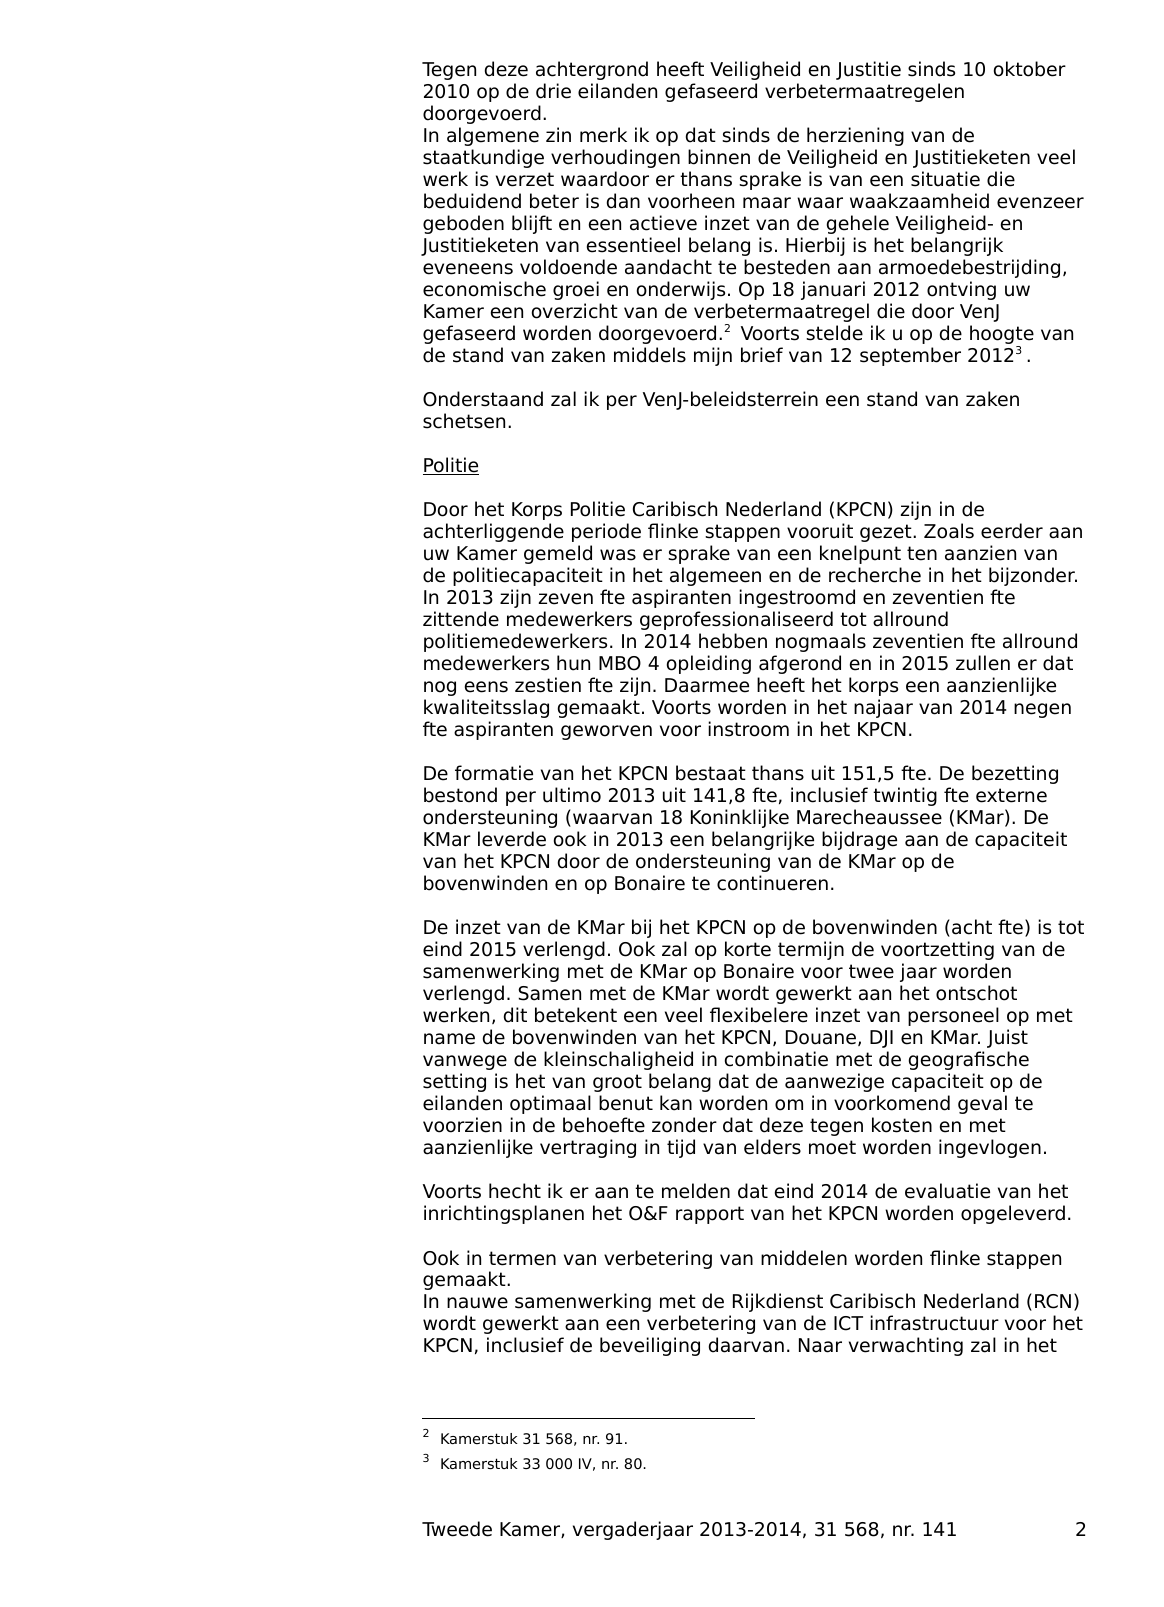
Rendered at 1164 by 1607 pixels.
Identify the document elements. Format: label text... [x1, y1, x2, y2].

text Onderstaand zal ik per VenJ-beleidsterrein een stand van zaken schetsen. [422, 389, 1087, 433]
text Kamerstuk 33 000 IV, nr. 80. [422, 1452, 1087, 1474]
subtitle Politie [422, 455, 1087, 477]
text Ook in termen van verbetering van middelen worden flinke stappen gemaakt. [422, 1247, 1087, 1291]
text De formatie van het KPCN bestaat thans uit 151,5 fte. De bezetting bestond per ultimo 2013 uit 141,8 fte, inclusief twintig fte externe ondersteuning (waarvan 18 Koninklijke Marecheaussee (KMar). De KMar leverde ook in 2013 een belangrijke bijdrage aan de capaciteit van het KPCN door de ondersteuning van de KMar op de bovenwinden en op Bonaire te continueren. [422, 763, 1087, 895]
text Voorts hecht ik er aan te melden dat eind 2014 de evaluatie van het inrichtingsplanen het O&F rapport van het KPCN worden opgeleverd. [422, 1181, 1087, 1225]
text In algemene zin merk ik op dat sinds de herziening van de staatkundige verhoudingen binnen de Veiligheid en Justitieketen veel werk is verzet waardoor er thans sprake is van een situatie die beduidend beter is dan voorheen maar waar waakzaamheid evenzeer geboden blijft en een actieve inzet van de gehele Veiligheid- en Justitieketen van essentieel belang is. Hierbij is het belangrijk eveneens voldoende aandacht te besteden aan armoedebestrijding, economische groei en onderwijs. Op 18 januari 2012 ontving uw Kamer een overzicht van de verbetermaatregel die door VenJ gefaseerd worden doorgevoerd. Voorts stelde ik u op de hoogte van de stand van zaken middels mijn brief van 12 september 2012. [422, 125, 1087, 367]
text In nauwe samenwerking met de Rijkdienst Caribisch Nederland (RCN) wordt gewerkt aan een verbetering van de ICT infrastructuur voor het KPCN, inclusief de beveiliging daarvan. Naar verwachting zal in het [422, 1291, 1087, 1357]
text Tegen deze achtergrond heeft Veiligheid en Justitie sinds 10 oktober 2010 op de drie eilanden gefaseerd verbetermaatregelen doorgevoerd. [422, 59, 1087, 125]
text De inzet van de KMar bij het KPCN op de bovenwinden (acht fte) is tot eind 2015 verlengd. Ook zal op korte termijn de voortzetting van de samenwerking met de KMar op Bonaire voor twee jaar worden verlengd. Samen met de KMar wordt gewerkt aan het ontschot werken, dit betekent een veel flexibelere inzet van personeel op met name de bovenwinden van het KPCN, Douane, DJI en KMar. Juist vanwege de kleinschaligheid in combinatie met de geografische setting is het van groot belang dat de aanwezige capaciteit op de eilanden optimaal benut kan worden om in voorkomend geval te voorzien in de behoefte zonder dat deze tegen kosten en met aanzienlijke vertraging in tijd van elders moet worden ingevlogen. [422, 917, 1087, 1159]
text Door het Korps Politie Caribisch Nederland (KPCN) zijn in de achterliggende periode flinke stappen vooruit gezet. Zoals eerder aan uw Kamer gemeld was er sprake van een knelpunt ten aanzien van de politiecapaciteit in het algemeen en de recherche in het bijzonder. In 2013 zijn zeven fte aspiranten ingestroomd en zeventien fte zittende medewerkers geprofessionaliseerd tot allround politiemedewerkers. In 2014 hebben nogmaals zeventien fte allround medewerkers hun MBO 4 opleiding afgerond en in 2015 zullen er dat nog eens zestien fte zijn. Daarmee heeft het korps een aanzienlijke kwaliteitsslag gemaakt. Voorts worden in het najaar van 2014 negen fte aspiranten geworven voor instroom in het KPCN. [422, 499, 1087, 741]
text Kamerstuk 31 568, nr. 91. [422, 1427, 1087, 1449]
